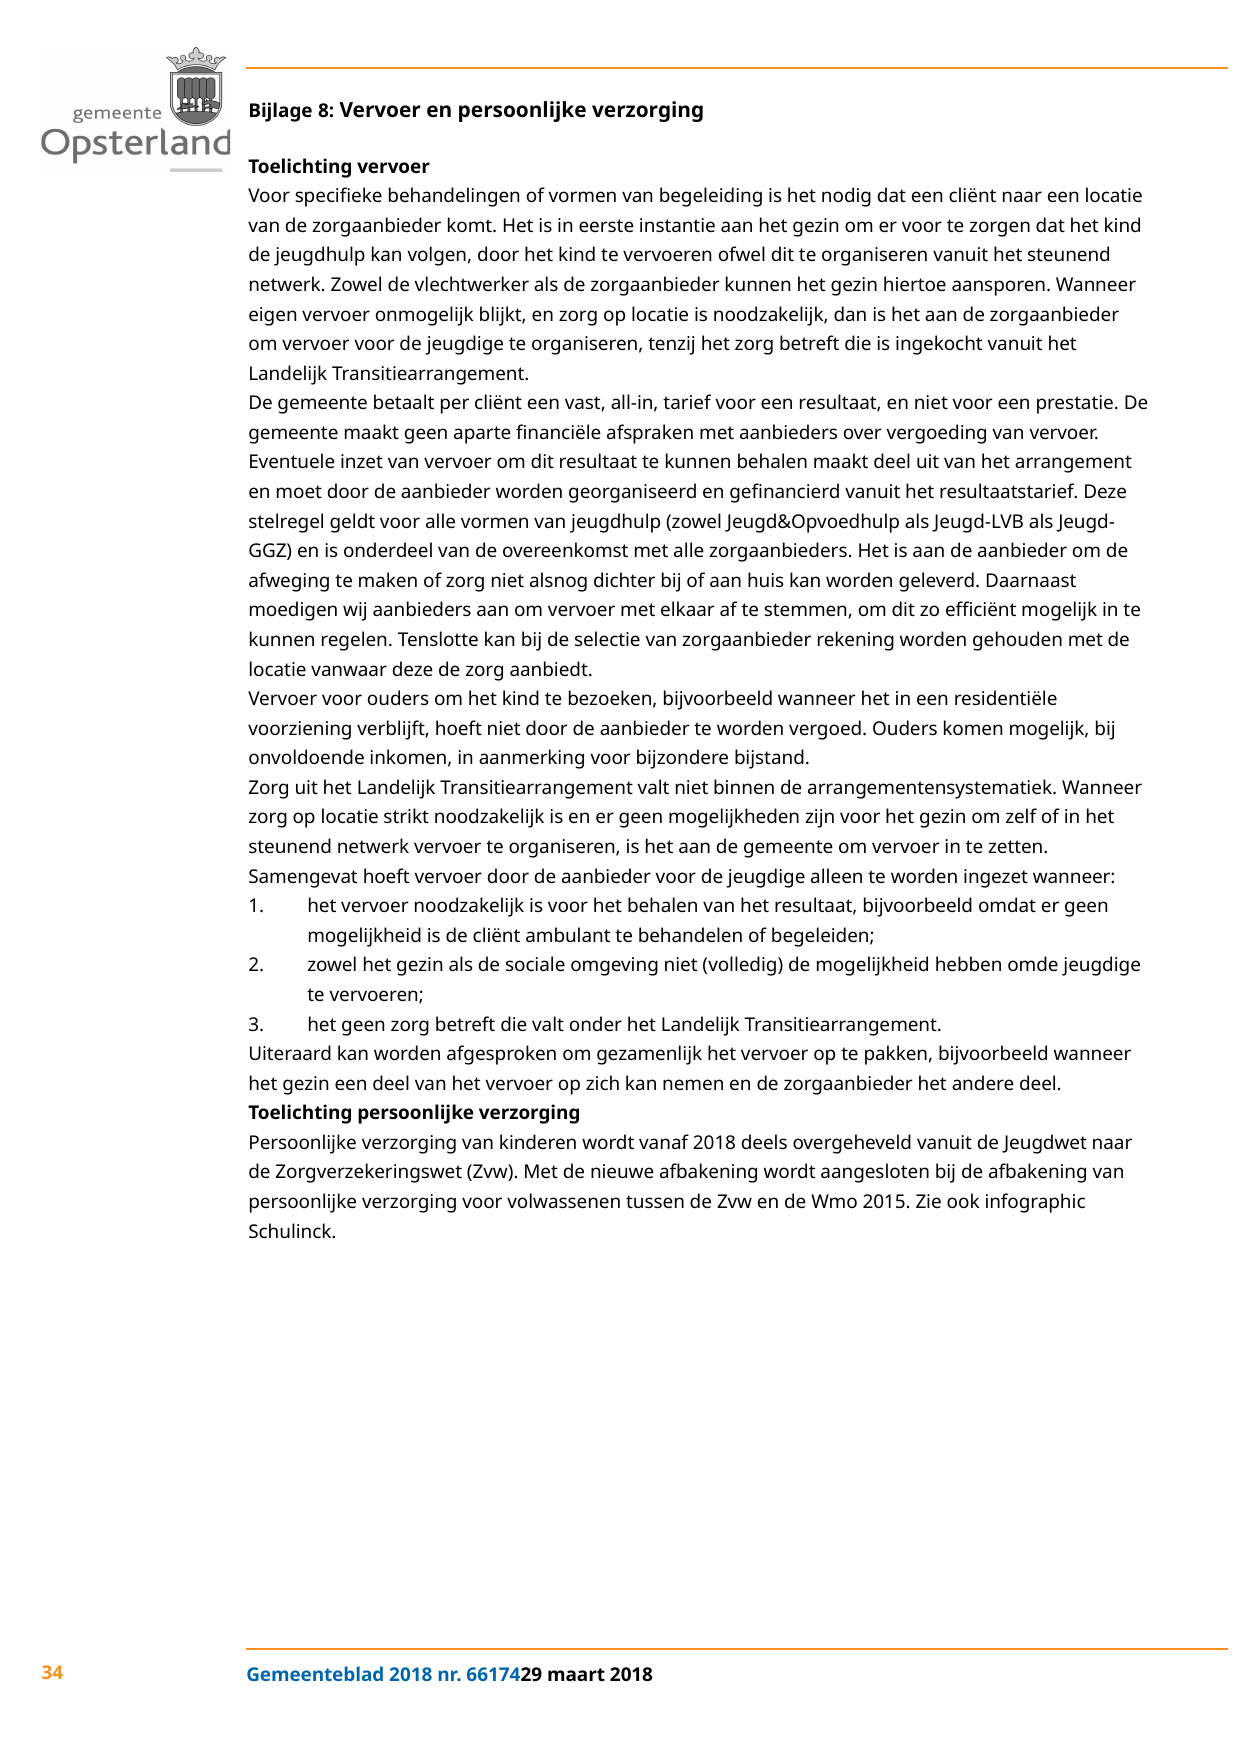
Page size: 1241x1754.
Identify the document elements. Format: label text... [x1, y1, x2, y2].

picture [41, 47, 231, 172]
text Samengevat hoeft vervoer door de aanbieder voor de jeugdige alleen te worden ingezet wanneer: [248, 863, 1152, 889]
text De gemeente betaalt per cliënt een vast, all-in, tarief voor een resultaat, en niet voor een prestatie. De gemeente maakt geen aparte financiële afspraken met aanbieders over vergoeding van vervoer. Eventuele inzet van vervoer om dit resultaat te kunnen behalen maakt deel uit van het arrangement en moet door de aanbieder worden georganiseerd en gefinancierd vanuit het resultaatstarief. Deze stelregel geldt voor alle vormen van jeugdhulp (zowel Jeugd&Opvoedhulp als Jeugd-LVB als Jeugd-GGZ) en is onderdeel van de overeenkomst met alle zorgaanbieders. Het is aan de aanbieder om de afweging te maken of zorg niet alsnog dichter bij of aan huis kan worden geleverd. Daarnaast moedigen wij aanbieders aan om vervoer met elkaar af te stemmen, om dit zo efficiënt mogelijk in te kunnen regelen. Tenslotte kan bij de selectie van zorgaanbieder rekening worden gehouden met de locatie vanwaar deze de zorg aanbiedt. [248, 389, 1152, 682]
list het vervoer noodzakelijk is voor het behalen van het resultaat, bijvoorbeeld omdat er geen mogelijkheid is de cliënt ambulant te behandelen of begeleiden; [248, 892, 1152, 948]
text Persoonlijke verzorging van kinderen wordt vanaf 2018 deels overgeheveld vanuit de Jeugdwet naar de Zorgverzekeringswet (Zvw). Met de nieuwe afbakening wordt aangesloten bij de afbakening van persoonlijke verzorging voor volwassenen tussen de Zvw en de Wmo 2015. Zie ook infographic Schulinck. [248, 1129, 1152, 1244]
list het geen zorg betreft die valt onder het Landelijk Transitiearrangement. [248, 1011, 1152, 1037]
text Toelichting persoonlijke verzorging [248, 1099, 1152, 1125]
text Bijlage 8: Vervoer en persoonlijke verzorging [248, 95, 1152, 123]
text Zorg uit het Landelijk Transitiearrangement valt niet binnen de arrangementensystematiek. Wanneer zorg op locatie strikt noodzakelijk is en er geen mogelijkheden zijn voor het gezin om zelf of in het steunend netwerk vervoer te organiseren, is het aan de gemeente om vervoer in te zetten. [248, 774, 1152, 859]
text Toelichting vervoer [248, 153, 1152, 179]
text Voor specifieke behandelingen of vormen van begeleiding is het nodig dat een cliënt naar een locatie van de zorgaanbieder komt. Het is in eerste instantie aan het gezin om er voor te zorgen dat het kind de jeugdhulp kan volgen, door het kind te vervoeren ofwel dit te organiseren vanuit het steunend netwerk. Zowel de vlechtwerker als de zorgaanbieder kunnen het gezin hiertoe aansporen. Wanneer eigen vervoer onmogelijk blijkt, en zorg op locatie is noodzakelijk, dan is het aan de zorgaanbieder om vervoer voor de jeugdige te organiseren, tenzij het zorg betreft die is ingekocht vanuit het Landelijk Transitiearrangement. [248, 182, 1152, 386]
text Uiteraard kan worden afgesproken om gezamenlijk het vervoer op te pakken, bijvoorbeeld wanneer het gezin een deel van het vervoer op zich kan nemen en de zorgaanbieder het andere deel. [248, 1040, 1152, 1096]
list zowel het gezin als de sociale omgeving niet (volledig) de mogelijkheid hebben omde jeugdige te vervoeren; [248, 952, 1152, 1007]
text Vervoer voor ouders om het kind te bezoeken, bijvoorbeeld wanneer het in een residentiële voorziening verblijft, hoeft niet door de aanbieder te worden vergoed. Ouders komen mogelijk, bij onvoldoende inkomen, in aanmerking voor bijzondere bijstand. [248, 685, 1152, 770]
